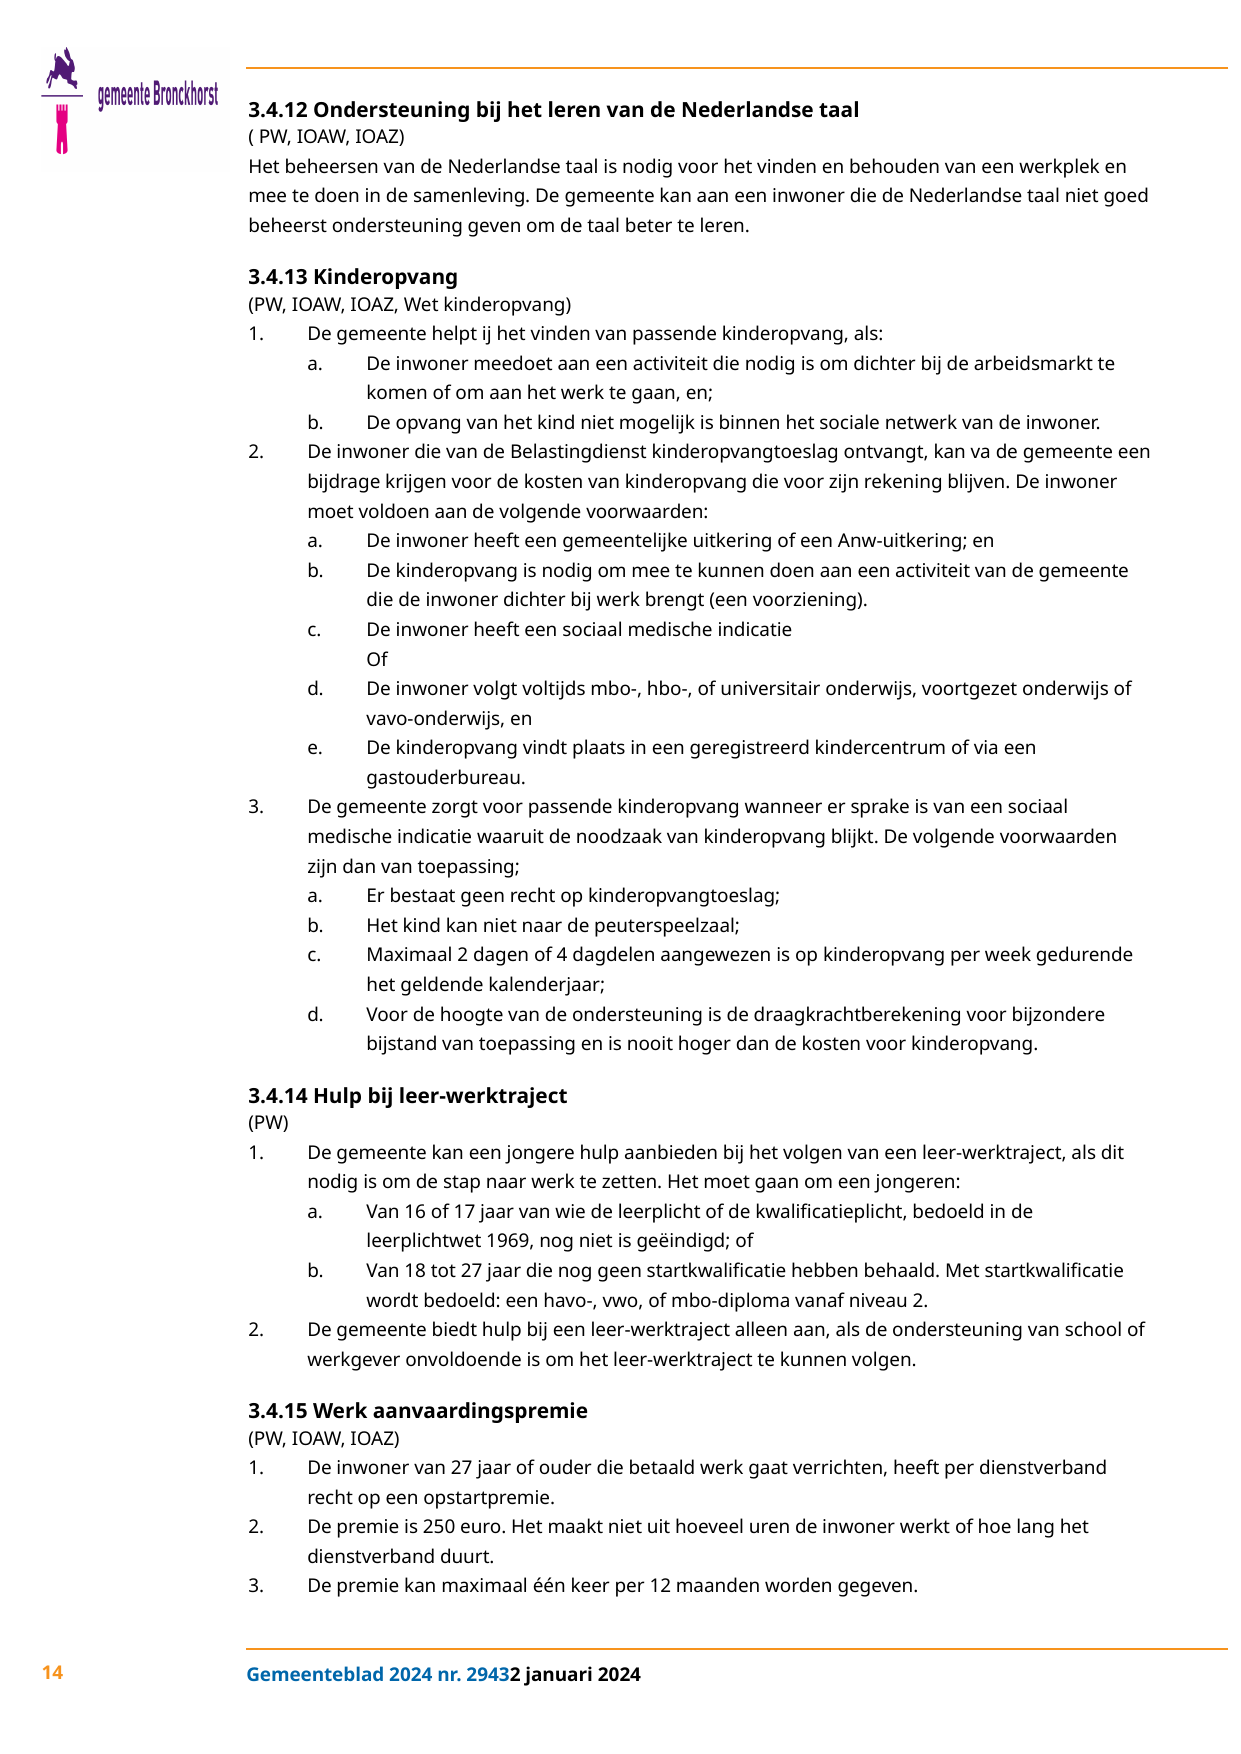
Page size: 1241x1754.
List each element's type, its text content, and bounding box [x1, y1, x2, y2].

list De kinderopvang vindt plaats in een geregistreerd kindercentrum of via een gastouderbureau. [307, 734, 1152, 790]
text 3.4.14 Hulp bij leer-werktraject [248, 1081, 1152, 1109]
list De premie is 250 euro. Het maakt niet uit hoeveel uren de inwoner werkt of hoe lang het dienstverband duurt. [248, 1513, 1152, 1569]
picture [41, 47, 231, 172]
list De inwoner heeft een sociaal medische indicatie [307, 616, 1152, 642]
text (PW, IOAW, IOAZ) [248, 1425, 1152, 1451]
text Het beheersen van de Nederlandse taal is nodig voor het vinden en behouden van een werkplek en mee te doen in de samenleving. De gemeente kan aan een inwoner die de Nederlandse taal niet goed beheerst ondersteuning geven om de taal beter te leren. [248, 153, 1152, 238]
text (PW) [248, 1109, 1152, 1135]
list De inwoner heeft een gemeentelijke uitkering of een Anw-uitkering; en [307, 527, 1152, 553]
list De gemeente kan een jongere hulp aanbieden bij het volgen van een leer-werktraject, als dit nodig is om de stap naar werk te zetten. Het moet gaan om een jongeren: [248, 1139, 1152, 1194]
list De inwoner volgt voltijds mbo-, hbo-, of universitair onderwijs, voortgezet onderwijs of vavo-onderwijs, en [307, 675, 1152, 731]
text 3.4.12 Ondersteuning bij het leren van de Nederlandse taal [248, 95, 1152, 123]
list Er bestaat geen recht op kinderopvangtoeslag; [307, 882, 1152, 908]
text ( PW, IOAW, IOAZ) [248, 123, 1152, 149]
list De premie kan maximaal één keer per 12 maanden worden gegeven. [248, 1573, 1152, 1598]
list De gemeente zorgt voor passende kinderopvang wanneer er sprake is van een sociaal medische indicatie waaruit de noodzaak van kinderopvang blijkt. De volgende voorwaarden zijn dan van toepassing; [248, 794, 1152, 879]
list Voor de hoogte van de ondersteuning is de draagkrachtberekening voor bijzondere bijstand van toepassing en is nooit hoger dan de kosten voor kinderopvang. [307, 1001, 1152, 1056]
list Of [307, 646, 1152, 672]
list De gemeente helpt ij het vinden van passende kinderopvang, als: [248, 320, 1152, 346]
list De gemeente biedt hulp bij een leer-werktraject alleen aan, als de ondersteuning van school of werkgever onvoldoende is om het leer-werktraject te kunnen volgen. [248, 1316, 1152, 1372]
list Het kind kan niet naar de peuterspeelzaal; [307, 912, 1152, 938]
list Van 16 of 17 jaar van wie de leerplicht of de kwalificatieplicht, bedoeld in de leerplichtwet 1969, nog niet is geëindigd; of [307, 1198, 1152, 1253]
list Maximaal 2 dagen of 4 dagdelen aangewezen is op kinderopvang per week gedurende het geldende kalenderjaar; [307, 942, 1152, 997]
text 3.4.15 Werk aanvaardingspremie [248, 1396, 1152, 1425]
list De opvang van het kind niet mogelijk is binnen het sociale netwerk van de inwoner. [307, 409, 1152, 435]
text 3.4.13 Kinderopvang [248, 262, 1152, 291]
text (PW, IOAW, IOAZ, Wet kinderopvang) [248, 291, 1152, 317]
list De inwoner die van de Belastingdienst kinderopvangtoeslag ontvangt, kan va de gemeente een bijdrage krijgen voor de kosten van kinderopvang die voor zijn rekening blijven. De inwoner moet voldoen aan de volgende voorwaarden: [248, 439, 1152, 524]
list De inwoner van 27 jaar of ouder die betaald werk gaat verrichten, heeft per dienstverband recht op een opstartpremie. [248, 1454, 1152, 1510]
list Van 18 tot 27 jaar die nog geen startkwalificatie hebben behaald. Met startkwalificatie wordt bedoeld: een havo-, vwo, of mbo-diploma vanaf niveau 2. [307, 1257, 1152, 1312]
list De kinderopvang is nodig om mee te kunnen doen aan een activiteit van de gemeente die de inwoner dichter bij werk brengt (een voorziening). [307, 557, 1152, 612]
list De inwoner meedoet aan een activiteit die nodig is om dichter bij de arbeidsmarkt te komen of om aan het werk te gaan, en; [307, 350, 1152, 405]
